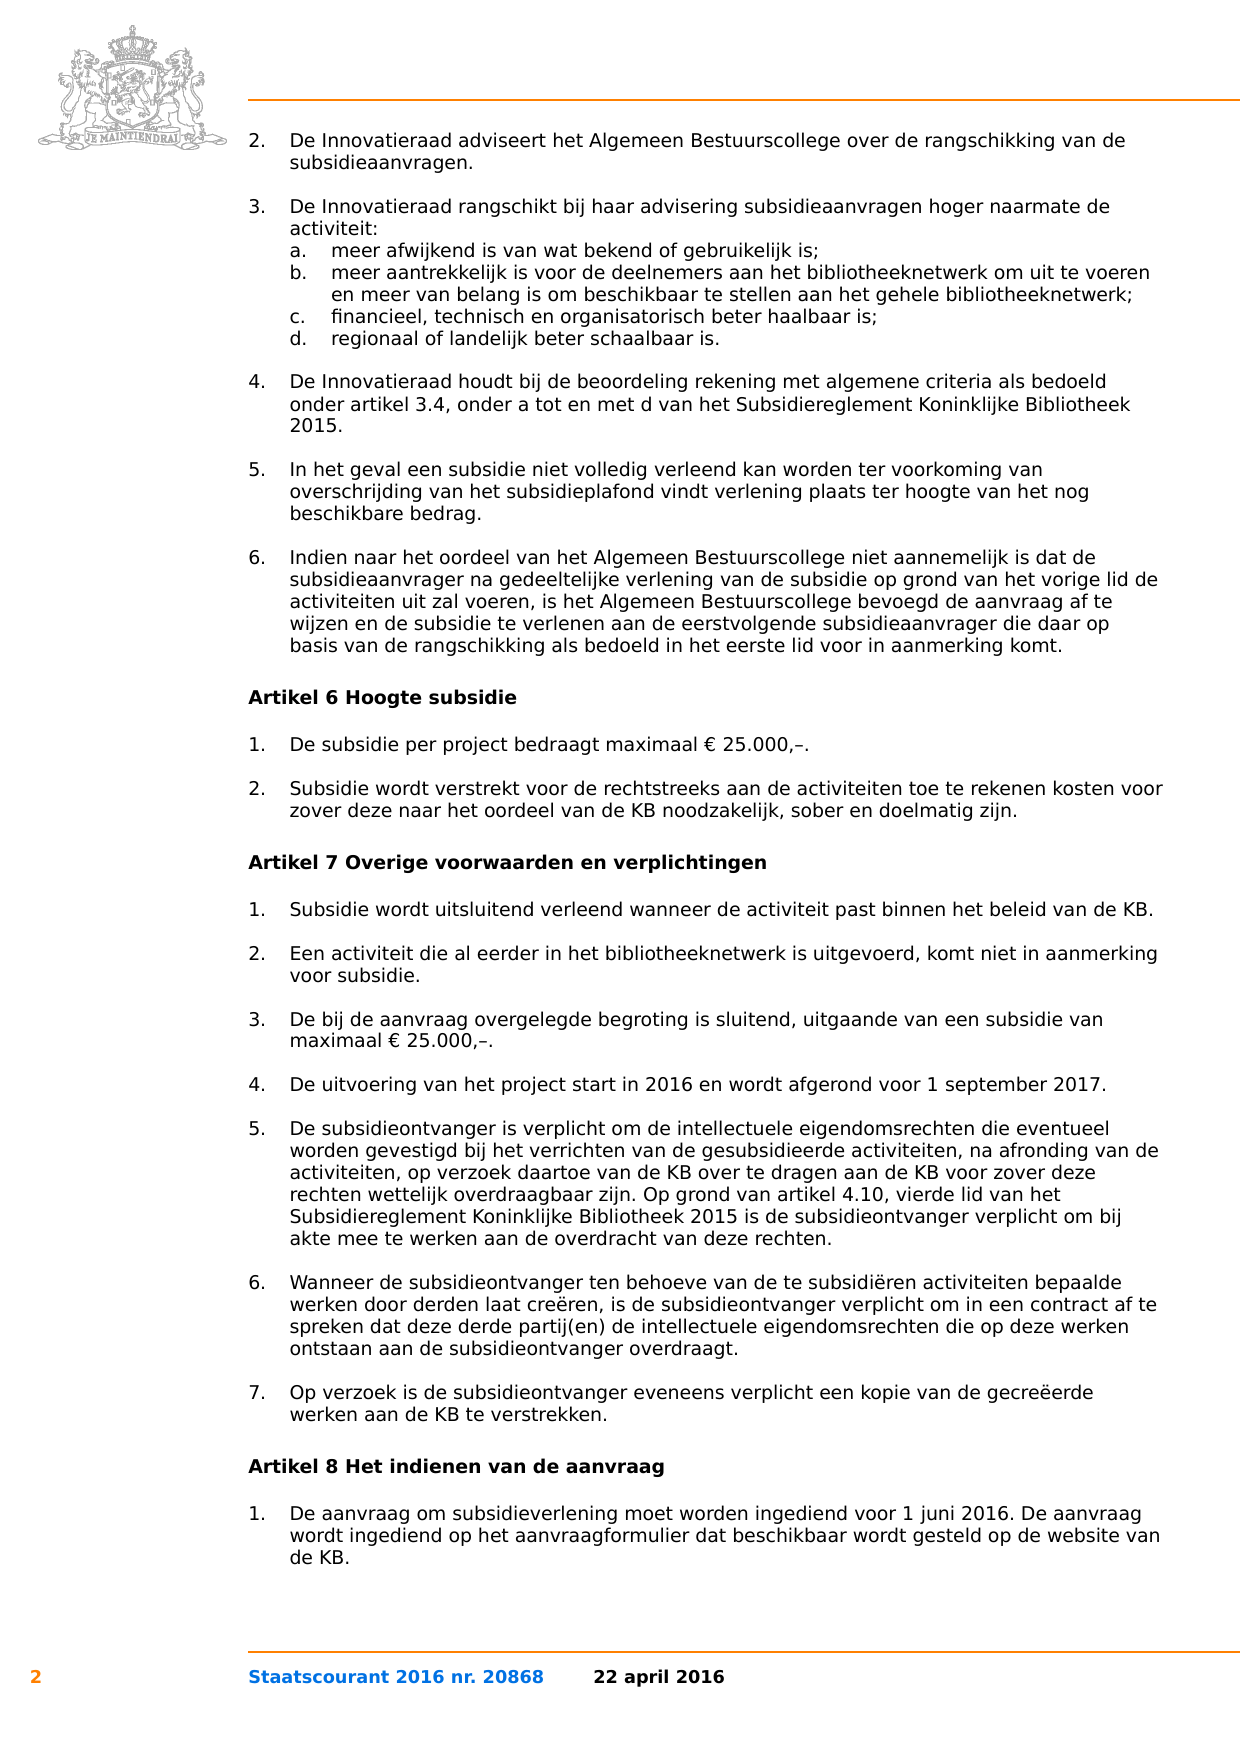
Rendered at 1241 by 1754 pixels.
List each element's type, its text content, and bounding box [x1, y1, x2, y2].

text 7. Op verzoek is de subsidieontvanger eveneens verplicht een kopie van de gecreëerde werken aan de KB te verstrekken. [248, 1382, 1163, 1426]
text 5. In het geval een subsidie niet volledig verleend kan worden ter voorkoming van overschrijding van het subsidieplafond vindt verlening plaats ter hoogte van het nog beschikbare bedrag. [248, 459, 1163, 525]
text 6. Wanneer de subsidieontvanger ten behoeve van de te subsidiëren activiteiten bepaalde werken door derden laat creëren, is de subsidieontvanger verplicht om in een contract af te spreken dat deze derde partij(en) de intellectuele eigendomsrechten die op deze werken ontstaan aan de subsidieontvanger overdraagt. [248, 1272, 1163, 1360]
subtitle Artikel 7 Overige voorwaarden en verplichtingen [248, 852, 1163, 874]
text 1. De aanvraag om subsidieverlening moet worden ingediend voor 1 juni 2016. De aanvraag wordt ingediend op het aanvraagformulier dat beschikbaar wordt gesteld op de website van de KB. [248, 1503, 1163, 1568]
subtitle Artikel 6 Hoogte subsidie [248, 687, 1163, 709]
text 5. De subsidieontvanger is verplicht om de intellectuele eigendomsrechten die eventueel worden gevestigd bij het verrichten van de gesubsidieerde activiteiten, na afronding van de activiteiten, op verzoek daartoe van de KB over te dragen aan de KB voor zover deze rechten wettelijk overdraagbaar zijn. Op grond van artikel 4.10, vierde lid van het Subsidiereglement Koninklijke Bibliotheek 2015 is de subsidieontvanger verplicht om bij akte mee te werken aan de overdracht van deze rechten. [248, 1118, 1163, 1250]
subtitle Artikel 8 Het indienen van de aanvraag [248, 1456, 1163, 1478]
text b. meer aantrekkelijk is voor de deelnemers aan het bibliotheeknetwerk om uit te voeren en meer van belang is om beschikbaar te stellen aan het gehele bibliotheeknetwerk; [289, 262, 1163, 306]
text c. financieel, technisch en organisatorisch beter haalbaar is; [289, 306, 1163, 328]
text 2. Een activiteit die al eerder in het bibliotheeknetwerk is uitgevoerd, komt niet in aanmerking voor subsidie. [248, 943, 1163, 987]
text a. meer afwijkend is van wat bekend of gebruikelijk is; [289, 240, 1163, 262]
text 6. Indien naar het oordeel van het Algemeen Bestuurscollege niet aannemelijk is dat de subsidieaanvrager na gedeeltelijke verlening van de subsidie op grond van het vorige lid de activiteiten uit zal voeren, is het Algemeen Bestuurscollege bevoegd de aanvraag af te wijzen en de subsidie te verlenen aan de eerstvolgende subsidieaanvrager die daar op basis van de rangschikking als bedoeld in het eerste lid voor in aanmerking komt. [248, 547, 1163, 657]
text 2. Subsidie wordt verstrekt voor de rechtstreeks aan de activiteiten toe te rekenen kosten voor zover deze naar het oordeel van de KB noodzakelijk, sober en doelmatig zijn. [248, 778, 1163, 822]
text 1. Subsidie wordt uitsluitend verleend wanneer de activiteit past binnen het beleid van de KB. [248, 899, 1163, 921]
text 1. De subsidie per project bedraagt maximaal € 25.000,–. [248, 734, 1163, 756]
text 3. De bij de aanvraag overgelegde begroting is sluitend, uitgaande van een subsidie van maximaal € 25.000,–. [248, 1008, 1163, 1052]
text 2. De Innovatieraad adviseert het Algemeen Bestuurscollege over de rangschikking van de subsidieaanvragen. [248, 130, 1163, 174]
text 3. De Innovatieraad rangschikt bij haar advisering subsidieaanvragen hoger naarmate de activiteit: [248, 196, 1163, 240]
text 4. De uitvoering van het project start in 2016 en wordt afgerond voor 1 september 2017. [248, 1074, 1163, 1096]
text 4. De Innovatieraad houdt bij de beoordeling rekening met algemene criteria als bedoeld onder artikel 3.4, onder a tot en met d van het Subsidiereglement Koninklijke Bibliotheek 2015. [248, 371, 1163, 437]
text d. regionaal of landelijk beter schaalbaar is. [289, 328, 1163, 349]
picture [38, 25, 227, 150]
